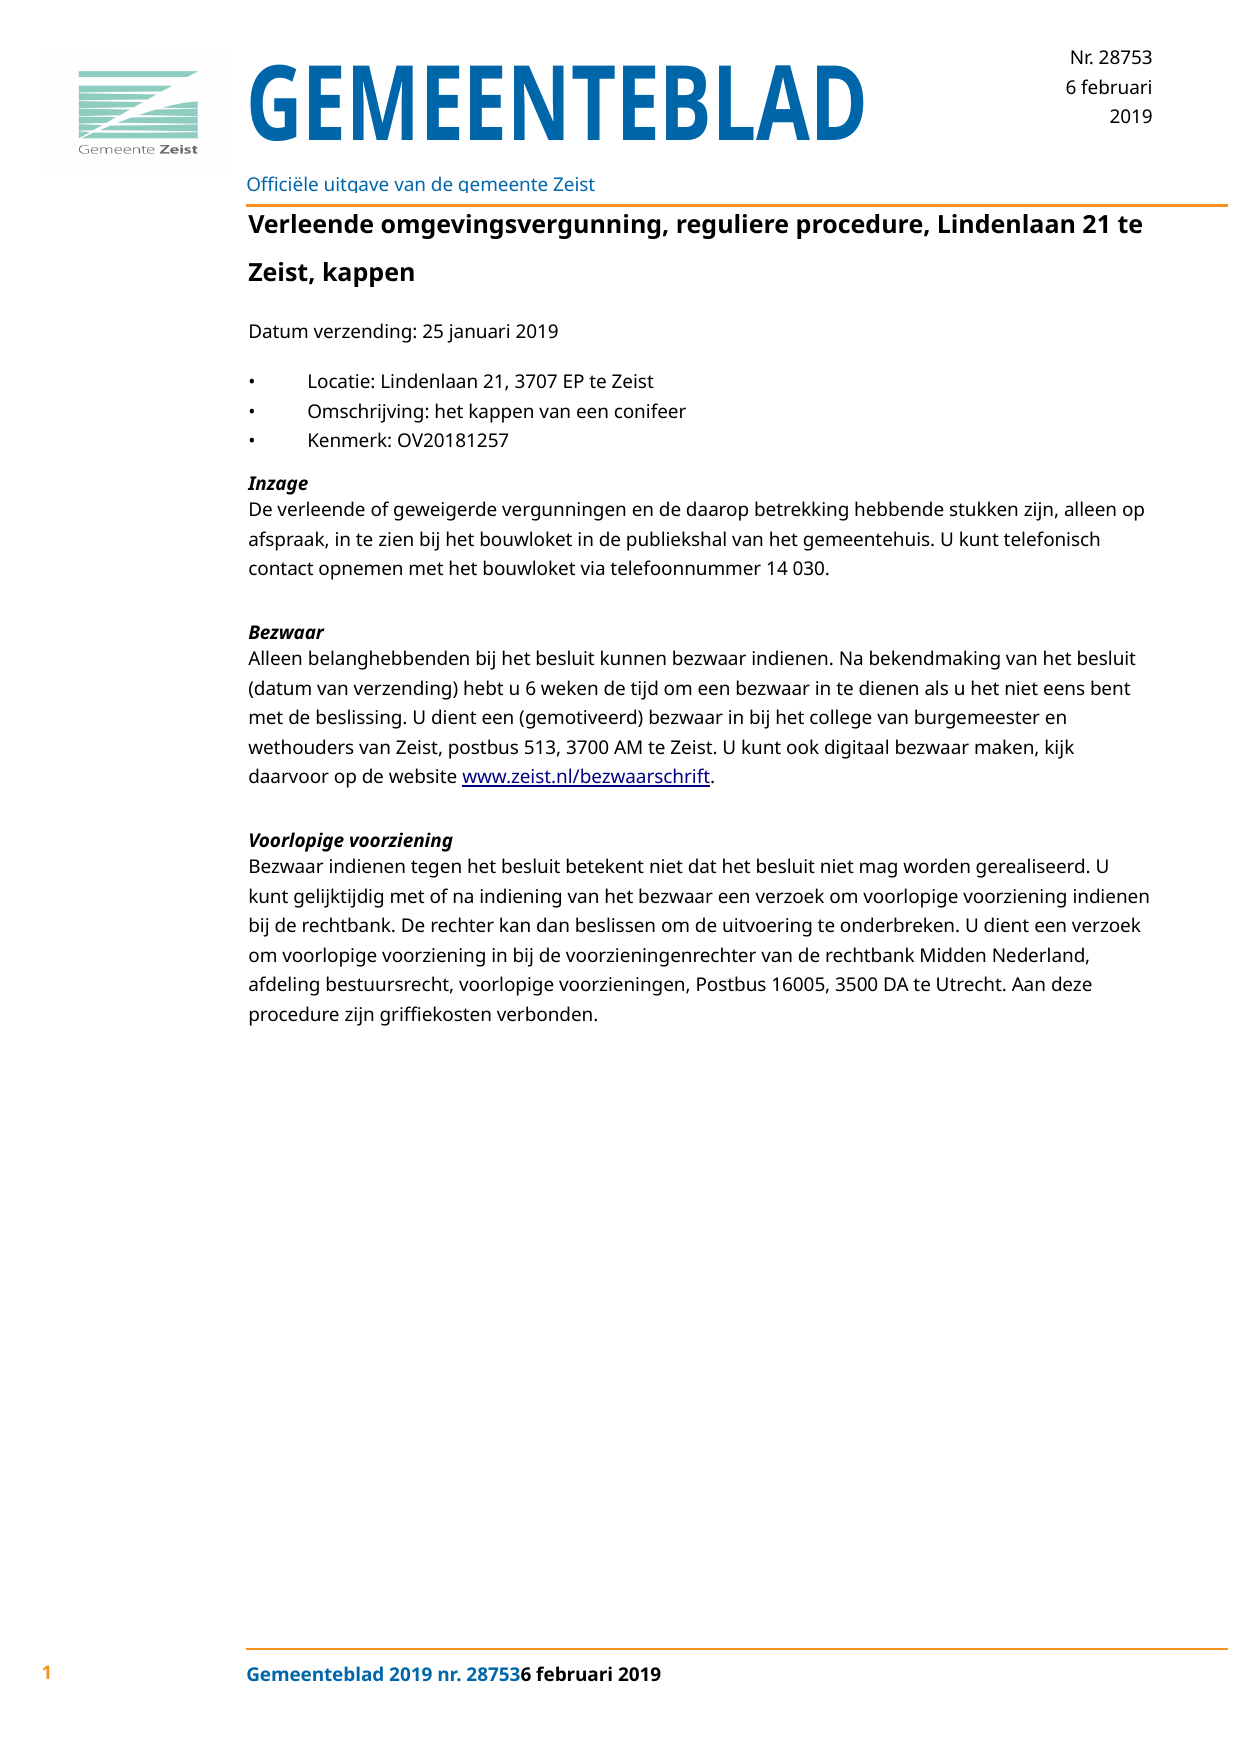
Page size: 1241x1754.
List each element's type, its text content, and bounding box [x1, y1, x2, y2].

text Verleende omgevingsvergunning, reguliere procedure, Lindenlaan 21 te Zeist, kappen [248, 207, 1152, 288]
text Inzage [248, 471, 1152, 496]
text Datum verzending: 25 januari 2019 [248, 318, 1152, 344]
text Alleen belanghebbenden bij het besluit kunnen bezwaar indienen. Na bekendmaking van het besluit (datum van verzending) hebt u 6 weken de tijd om een bezwaar in te dienen als u het niet eens bent met de beslissing. U dient een (gemotiveerd) bezwaar in bij het college van burgemeester en wethouders van Zeist, postbus 513, 3700 AM te Zeist. U kunt ook digitaal bezwaar maken, kijk daarvoor op de website www.zeist.nl/bezwaarschrift. [248, 645, 1152, 789]
list Omschrijving: het kappen van een conifeer [248, 398, 1152, 424]
text Voorlopige voorziening [248, 827, 1152, 853]
text Bezwaar indienen tegen het besluit betekent niet dat het besluit niet mag worden gerealiseerd. U kunt gelijktijdig met of na indiening van het bezwaar een verzoek om voorlopige voorziening indienen bij de rechtbank. De rechter kan dan beslissen om de uitvoering te onderbreken. U dient een verzoek om voorlopige voorziening in bij de voorzieningenrechter van de rechtbank Midden Nederland, afdeling bestuursrecht, voorlopige voorzieningen, Postbus 16005, 3500 DA te Utrecht. Aan deze procedure zijn griffiekosten verbonden. [248, 853, 1152, 1027]
picture [41, 47, 231, 172]
text Bezwaar [248, 619, 1152, 645]
text De verleende of geweigerde vergunningen en de daarop betrekking hebbende stukken zijn, alleen op afspraak, in te zien bij het bouwloket in de publiekshal van het gemeentehuis. U kunt telefonisch contact opnemen met het bouwloket via telefoonnummer 14 030. [248, 496, 1152, 581]
list Locatie: Lindenlaan 21, 3707 EP te Zeist [248, 368, 1152, 394]
list Kenmerk: OV20181257 [248, 427, 1152, 453]
